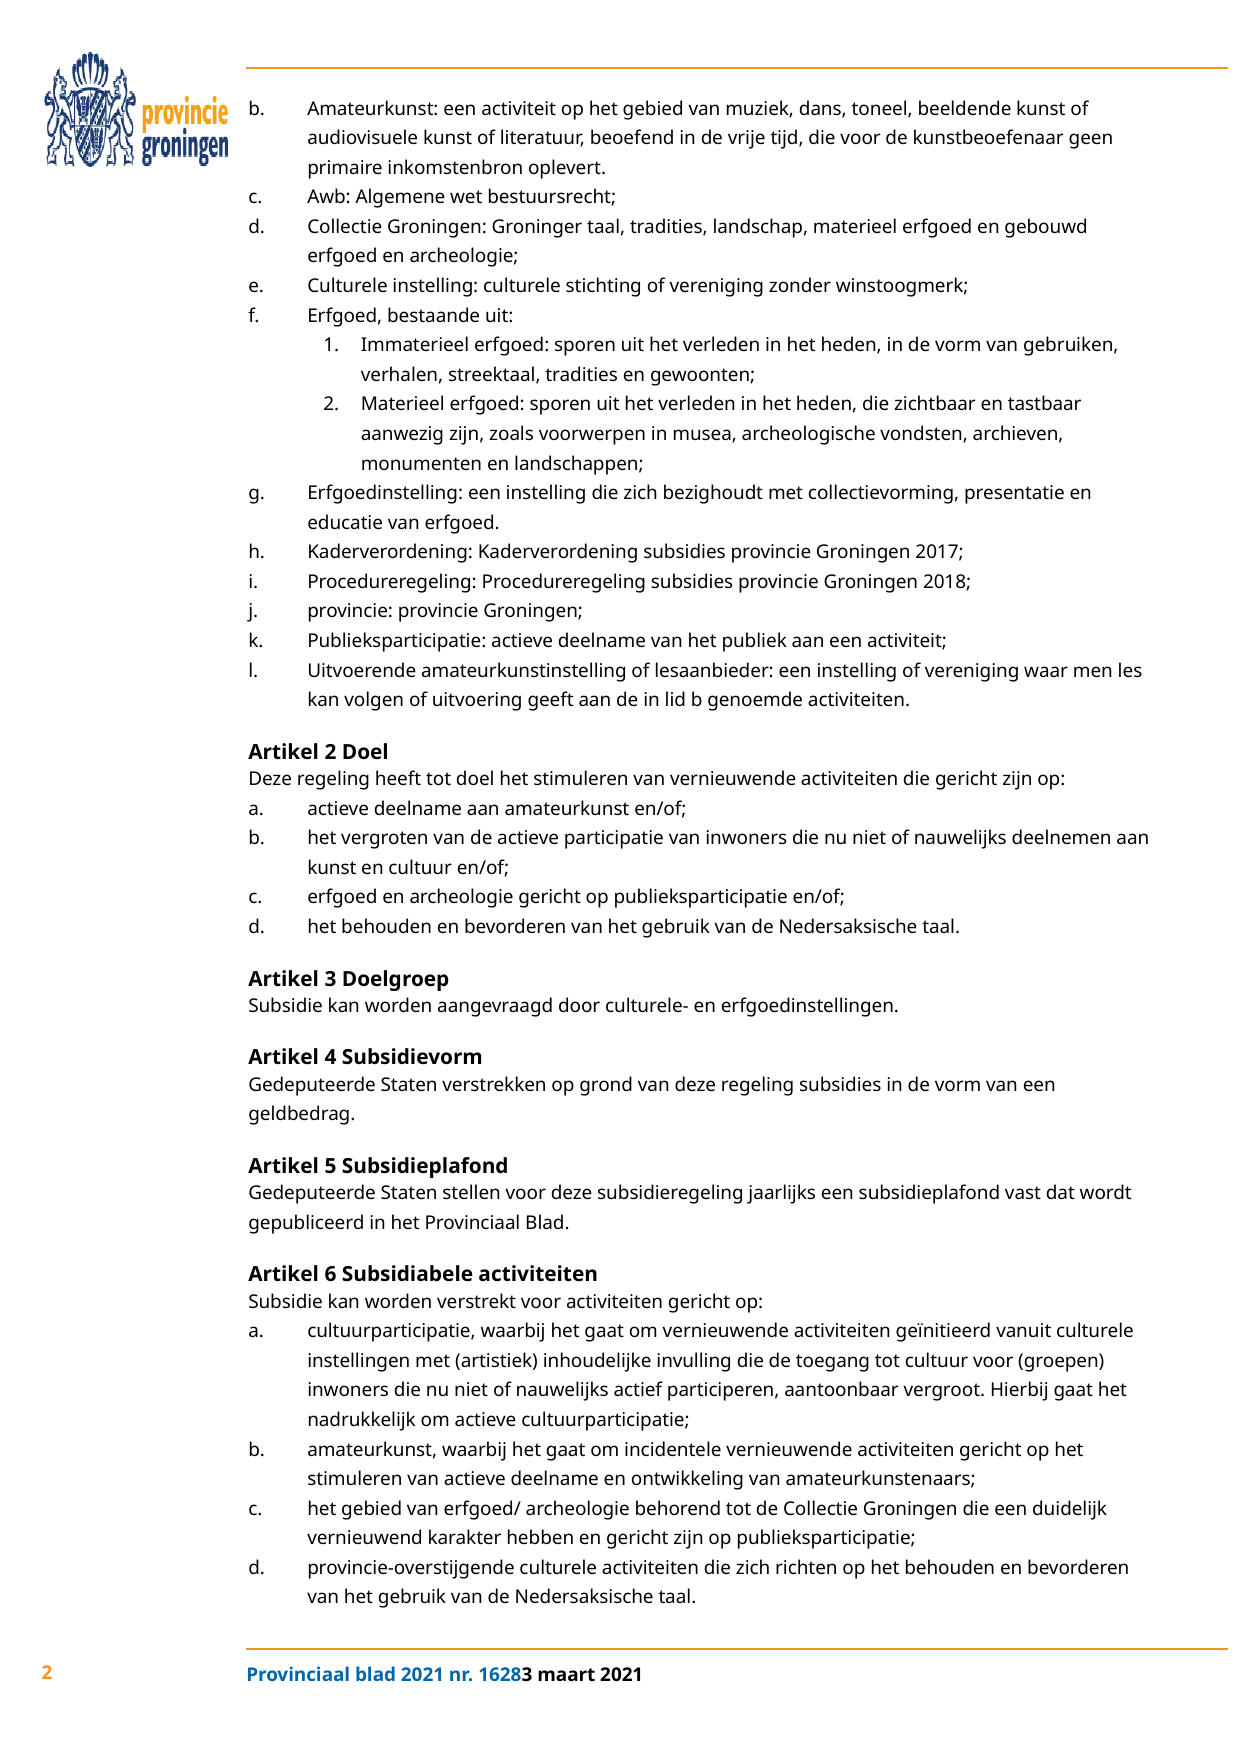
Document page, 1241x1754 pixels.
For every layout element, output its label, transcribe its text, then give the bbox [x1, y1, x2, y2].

list Erfgoed, bestaande uit: [248, 302, 1152, 328]
list Procedureregeling: Procedureregeling subsidies provincie Groningen 2018; [248, 568, 1152, 594]
text Gedeputeerde Staten stellen voor deze subsidieregeling jaarlijks een subsidieplafond vast dat wordt gepubliceerd in het Provinciaal Blad. [248, 1179, 1152, 1235]
list amateurkunst, waarbij het gaat om incidentele vernieuwende activiteiten gericht op het stimuleren van actieve deelname en ontwikkeling van amateurkunstenaars; [248, 1436, 1152, 1491]
text Subsidie kan worden aangevraagd door culturele- en erfgoedinstellingen. [248, 992, 1152, 1018]
list Materieel erfgoed: sporen uit het verleden in het heden, die zichtbaar en tastbaar aanwezig zijn, zoals voorwerpen in musea, archeologische vondsten, archieven, monumenten en landschappen; [323, 391, 1152, 476]
list Amateurkunst: een activiteit op het gebied van muziek, dans, toneel, beeldende kunst of audiovisuele kunst of literatuur, beoefend in de vrije tijd, die voor de kunstbeoefenaar geen primaire inkomstenbron oplevert. [248, 95, 1152, 180]
text Artikel 2 Doel [248, 737, 1152, 765]
text Artikel 6 Subsidiabele activiteiten [248, 1259, 1152, 1288]
list cultuurparticipatie, waarbij het gaat om vernieuwende activiteiten geïnitieerd vanuit culturele instellingen met (artistiek) inhoudelijke invulling die de toegang tot cultuur voor (groepen) inwoners die nu niet of nauwelijks actief participeren, aantoonbaar vergroot. Hierbij gaat het nadrukkelijk om actieve cultuurparticipatie; [248, 1317, 1152, 1432]
text Artikel 3 Doelgroep [248, 964, 1152, 992]
list Kaderverordening: Kaderverordening subsidies provincie Groningen 2017; [248, 538, 1152, 564]
list provincie: provincie Groningen; [248, 598, 1152, 623]
picture [41, 47, 231, 172]
text Deze regeling heeft tot doel het stimuleren van vernieuwende activiteiten die gericht zijn op: [248, 765, 1152, 791]
list Culturele instelling: culturele stichting of vereniging zonder winstoogmerk; [248, 272, 1152, 298]
text Artikel 5 Subsidieplafond [248, 1151, 1152, 1179]
list erfgoed en archeologie gericht op publieksparticipatie en/of; [248, 884, 1152, 909]
list Awb: Algemene wet bestuursrecht; [248, 183, 1152, 209]
list Uitvoerende amateurkunstinstelling of lesaanbieder: een instelling of vereniging waar men les kan volgen of uitvoering geeft aan de in lid b genoemde activiteiten. [248, 657, 1152, 712]
list provincie-overstijgende culturele activiteiten die zich richten op het behouden en bevorderen van het gebruik van de Nedersaksische taal. [248, 1554, 1152, 1609]
list Collectie Groningen: Groninger taal, tradities, landschap, materieel erfgoed en gebouwd erfgoed en archeologie; [248, 213, 1152, 268]
list het gebied van erfgoed/ archeologie behorend tot de Collectie Groningen die een duidelijk vernieuwend karakter hebben en gericht zijn op publieksparticipatie; [248, 1495, 1152, 1550]
list Erfgoedinstelling: een instelling die zich bezighoudt met collectievorming, presentatie en educatie van erfgoed. [248, 479, 1152, 535]
text Gedeputeerde Staten verstrekken op grond van deze regeling subsidies in de vorm van een geldbedrag. [248, 1071, 1152, 1126]
list actieve deelname aan amateurkunst en/of; [248, 795, 1152, 821]
list het vergroten van de actieve participatie van inwoners die nu niet of nauwelijks deelnemen aan kunst en cultuur en/of; [248, 824, 1152, 880]
list Immaterieel erfgoed: sporen uit het verleden in het heden, in de vorm van gebruiken, verhalen, streektaal, tradities en gewoonten; [323, 331, 1152, 387]
text Subsidie kan worden verstrekt voor activiteiten gericht op: [248, 1288, 1152, 1313]
text Artikel 4 Subsidievorm [248, 1042, 1152, 1071]
list Publieksparticipatie: actieve deelname van het publiek aan een activiteit; [248, 627, 1152, 653]
list het behouden en bevorderen van het gebruik van de Nedersaksische taal. [248, 913, 1152, 939]
